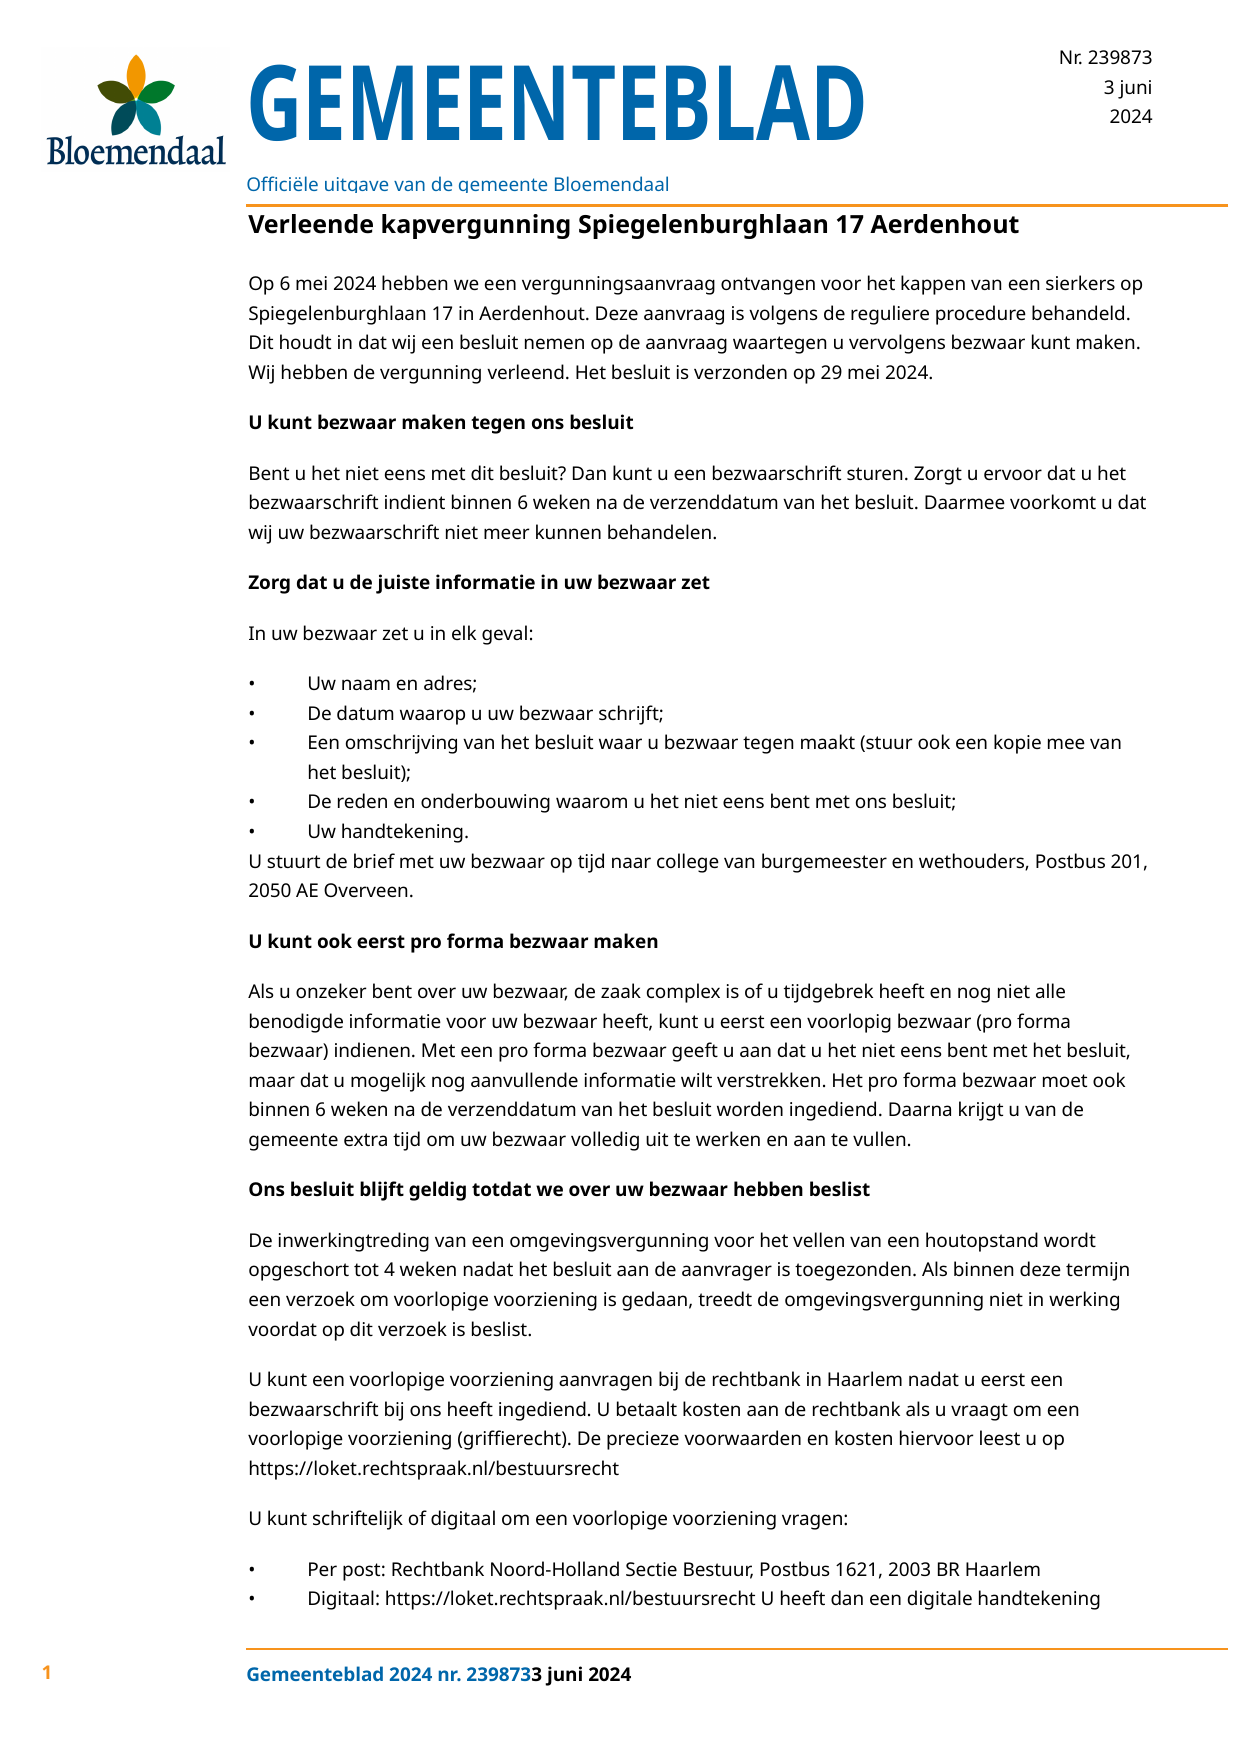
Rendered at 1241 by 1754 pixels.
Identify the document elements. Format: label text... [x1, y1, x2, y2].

list De datum waarop u uw bezwaar schrijft; [248, 700, 1152, 726]
text De inwerkingtreding van een omgevingsvergunning voor het vellen van een houtopstand wordt opgeschort tot 4 weken nadat het besluit aan de aanvrager is toegezonden. Als binnen deze termijn een verzoek om voorlopige voorziening is gedaan, treedt de omgevingsvergunning niet in werking voordat op dit verzoek is beslist. [248, 1227, 1152, 1341]
list Per post: Rechtbank Noord-Holland Sectie Bestuur, Postbus 1621, 2003 BR Haarlem [248, 1556, 1152, 1581]
list Een omschrijving van het besluit waar u bezwaar tegen maakt (stuur ook een kopie mee van het besluit); [248, 729, 1152, 785]
list Uw naam en adres; [248, 670, 1152, 696]
text Als u onzeker bent over uw bezwaar, de zaak complex is of u tijdgebrek heeft en nog niet alle benodigde informatie voor uw bezwaar heeft, kunt u eerst een voorlopig bezwaar (pro forma bezwaar) indienen. Met een pro forma bezwaar geeft u aan dat u het niet eens bent met het besluit, maar dat u mogelijk nog aanvullende informatie wilt verstrekken. Het pro forma bezwaar moet ook binnen 6 weken na de verzenddatum van het besluit worden ingediend. Daarna krijgt u van de gemeente extra tijd om uw bezwaar volledig uit te werken en aan te vullen. [248, 978, 1152, 1152]
text U kunt bezwaar maken tegen ons besluit [248, 409, 1152, 435]
list Uw handtekening. [248, 818, 1152, 844]
text U kunt een voorlopige voorziening aanvragen bij de rechtbank in Haarlem nadat u eerst een bezwaarschrift bij ons heeft ingediend. U betaalt kosten aan de rechtbank als u vraagt om een voorlopige voorziening (griffierecht). De precieze voorwaarden en kosten hiervoor leest u op https://loket.rechtspraak.nl/bestuursrecht [248, 1366, 1152, 1481]
text Op 6 mei 2024 hebben we een vergunningsaanvraag ontvangen voor het kappen van een sierkers op Spiegelenburghlaan 17 in Aerdenhout. Deze aanvraag is volgens de reguliere procedure behandeld. Dit houdt in dat wij een besluit nemen op de aanvraag waartegen u vervolgens bezwaar kunt maken. Wij hebben de vergunning verleend. Het besluit is verzonden op 29 mei 2024. [248, 270, 1152, 385]
text Ons besluit blijft geldig totdat we over uw bezwaar hebben beslist [248, 1177, 1152, 1202]
text Verleende kapvergunning Spiegelenburghlaan 17 Aerdenhout [248, 207, 1152, 241]
text Bent u het niet eens met dit besluit? Dan kunt u een bezwaarschrift sturen. Zorgt u ervoor dat u het bezwaarschrift indient binnen 6 weken na de verzenddatum van het besluit. Daarmee voorkomt u dat wij uw bezwaarschrift niet meer kunnen behandelen. [248, 460, 1152, 545]
text In uw bezwaar zet u in elk geval: [248, 620, 1152, 646]
list De reden en onderbouwing waarom u het niet eens bent met ons besluit; [248, 789, 1152, 814]
text U kunt schriftelijk of digitaal om een voorlopige voorziening vragen: [248, 1505, 1152, 1531]
text U kunt ook eerst pro forma bezwaar maken [248, 928, 1152, 953]
text U stuurt de brief met uw bezwaar op tijd naar college van burgemeester en wethouders, Postbus 201, 2050 AE Overveen. [248, 848, 1152, 903]
text Zorg dat u de juiste informatie in uw bezwaar zet [248, 569, 1152, 595]
picture [41, 47, 231, 172]
list Digitaal: https://loket.rechtspraak.nl/bestuursrecht U heeft dan een digitale handtekening [248, 1585, 1152, 1611]
